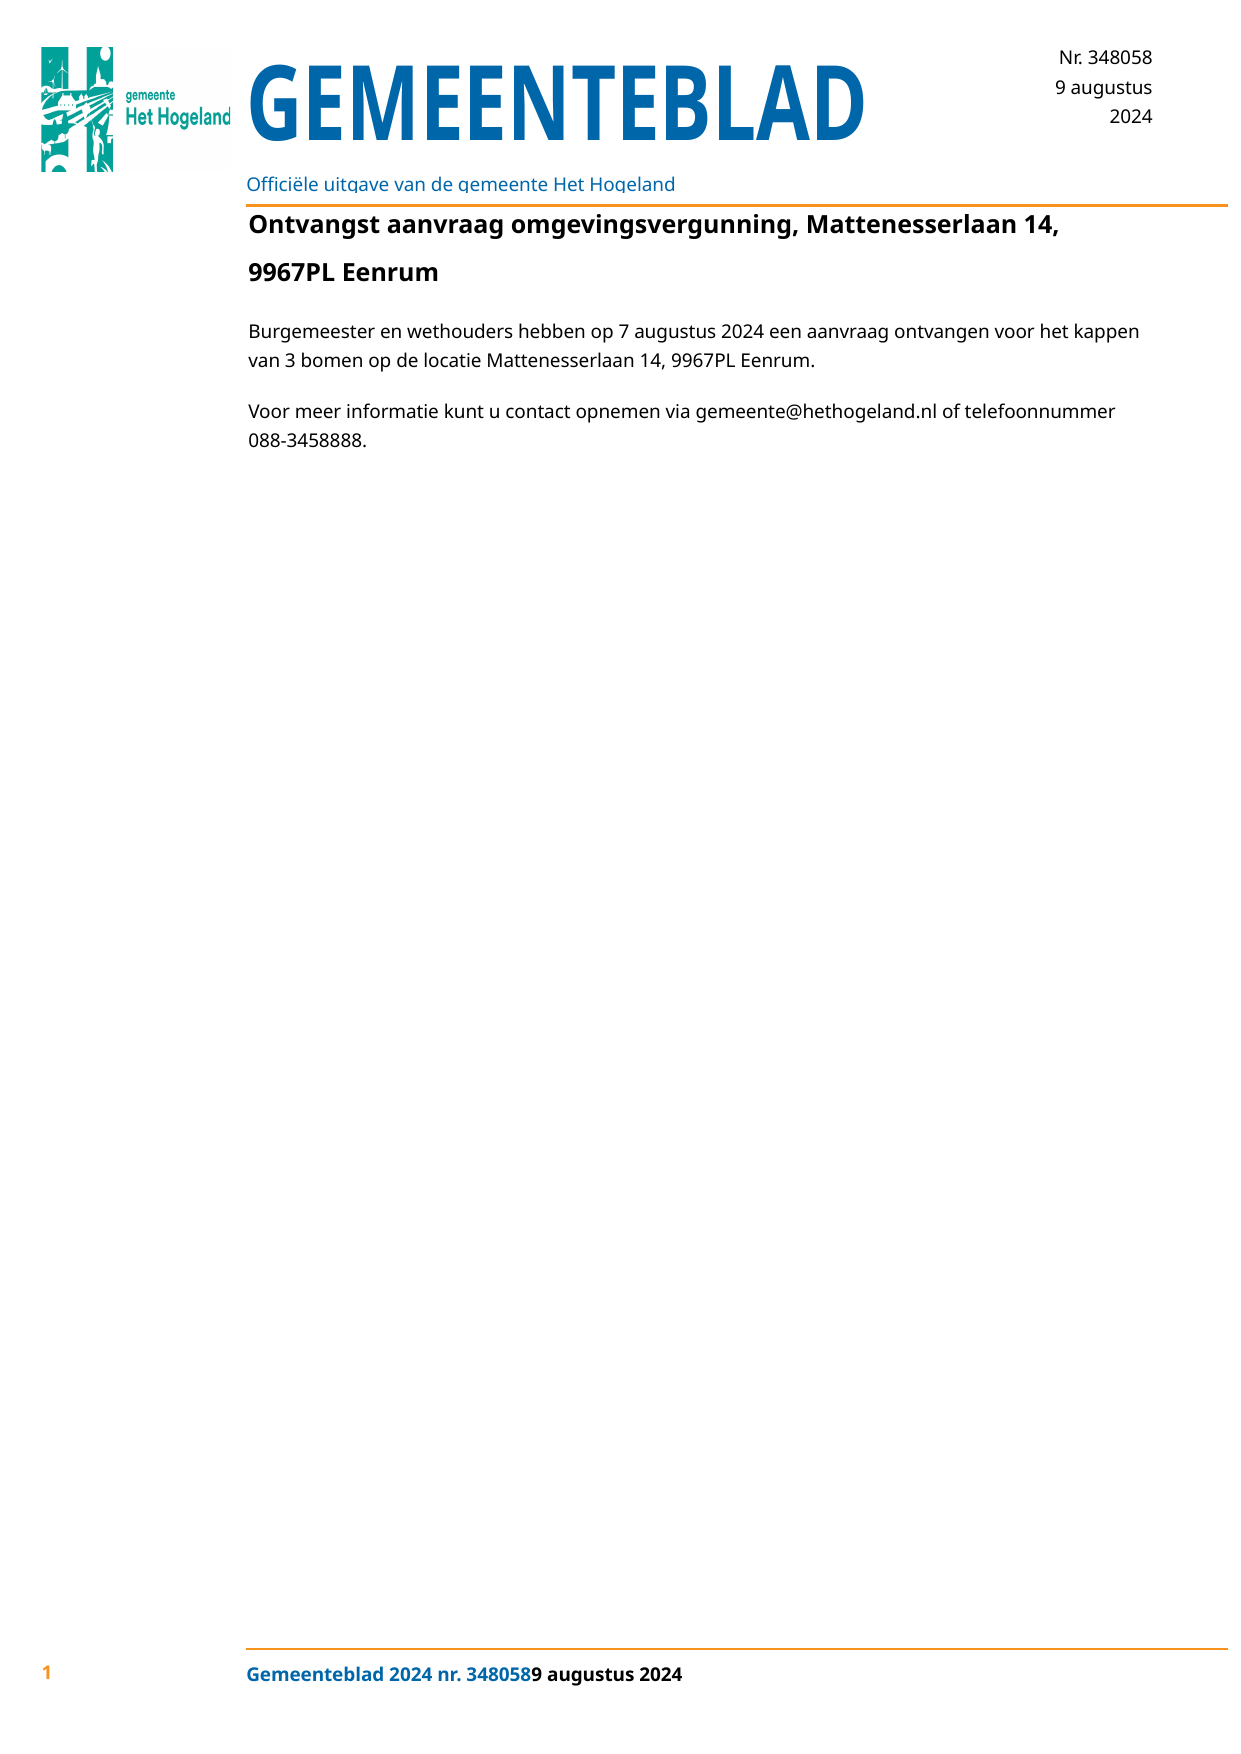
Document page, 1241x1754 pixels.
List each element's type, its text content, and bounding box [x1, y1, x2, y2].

text Ontvangst aanvraag omgevingsvergunning, Mattenesserlaan 14, 9967PL Eenrum [248, 207, 1152, 288]
text Voor meer informatie kunt u contact opnemen via gemeente@hethogeland.nl of telefoonnummer 088-3458888. [248, 398, 1152, 453]
picture [41, 47, 231, 172]
text Burgemeester en wethouders hebben op 7 augustus 2024 een aanvraag ontvangen voor het kappen van 3 bomen op de locatie Mattenesserlaan 14, 9967PL Eenrum. [248, 318, 1152, 373]
